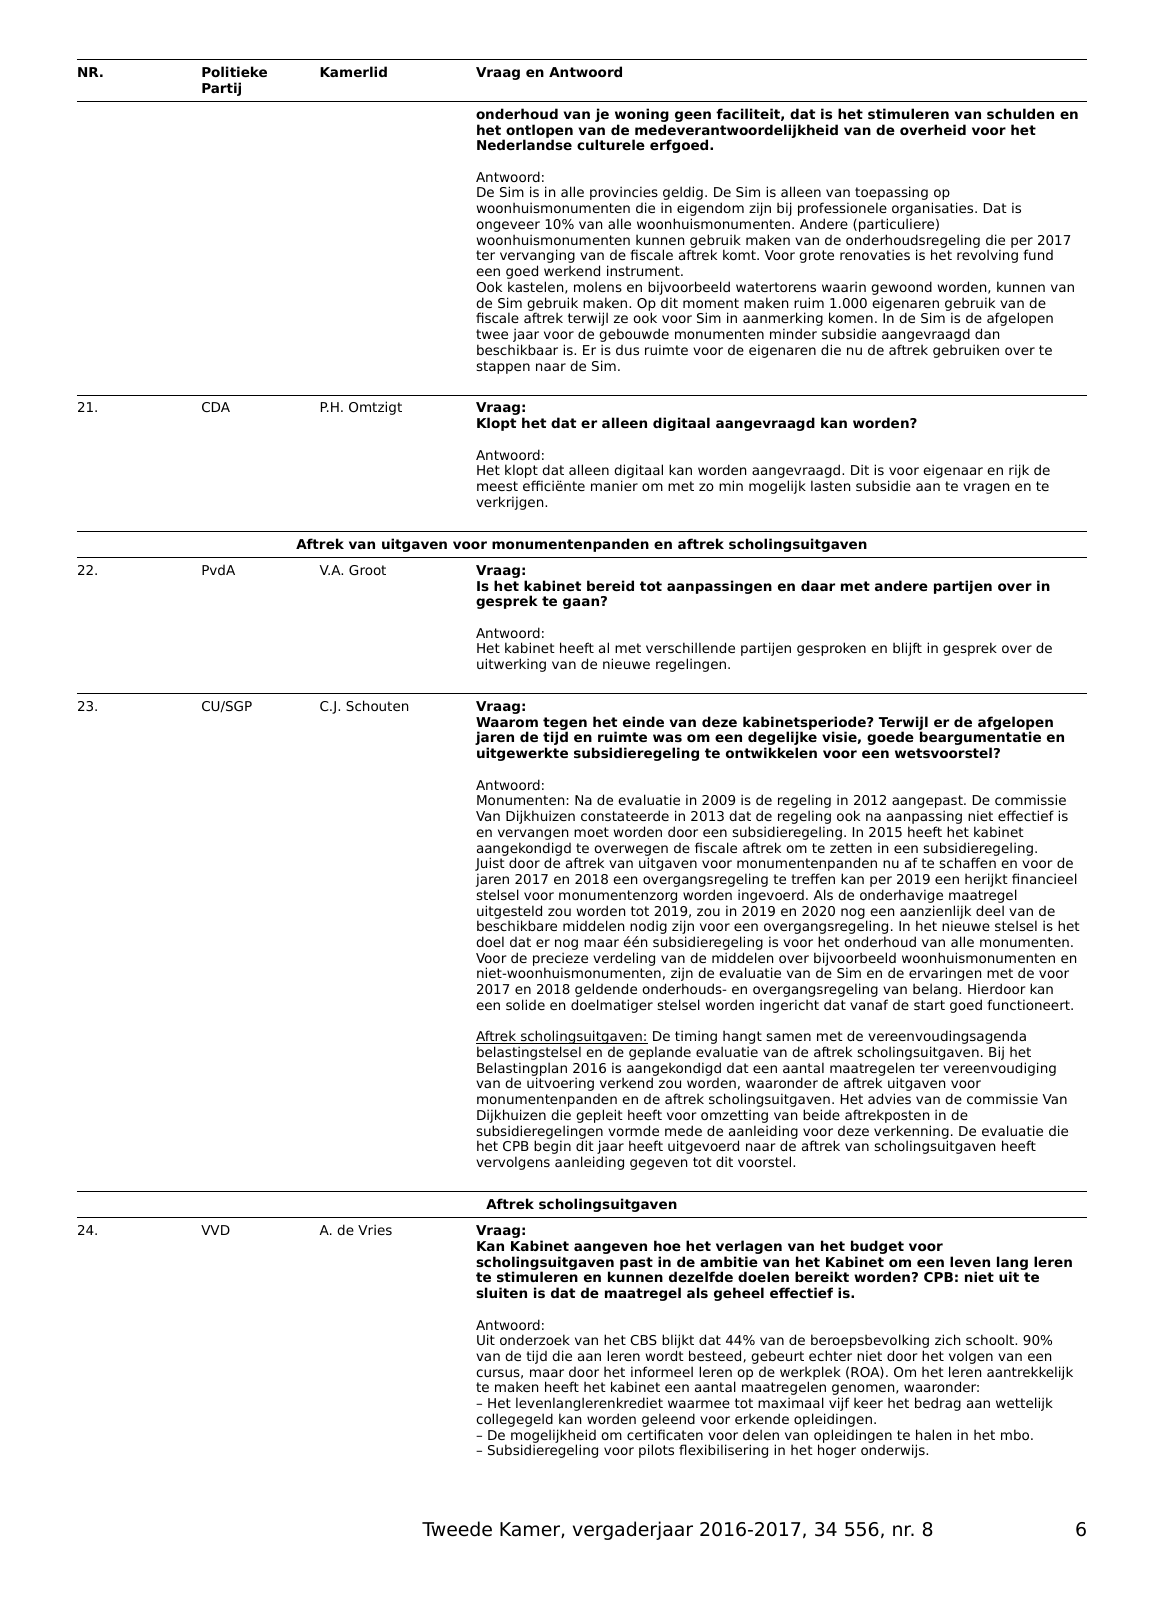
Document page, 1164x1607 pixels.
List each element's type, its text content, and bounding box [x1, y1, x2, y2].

table_cell [195, 154, 313, 169]
table_cell [77, 1014, 195, 1029]
table_cell onderhoud van je woning geen faciliteit, dat is het stimuleren van schulden en het ontlopen van de medeverantwoordelijkheid van de overheid voor het Nederlandse culturele erfgoed. [470, 102, 1087, 154]
table_cell 24. [77, 1218, 195, 1302]
table_cell Aftrek scholingsuitgaven: De timing hangt samen met de vereenvoudingsagenda belastingstelsel en de geplande evaluatie van de aftrek scholingsuitgaven. Bij het Belastingplan 2016 is aangekondigd dat een aantal maatregelen ter vereenvoudiging van de uitvoering verkend zou worden, waaronder de aftrek uitgaven voor monumentenpanden en de aftrek scholingsuitgaven. Het advies van de commissie Van Dijkhuizen die gepleit heeft voor omzetting van beide aftrekposten in de subsidieregelingen vormde mede de aanleiding voor deze verkenning. De evaluatie die het CPB begin dit jaar heeft uitgevoerd naar de aftrek van scholingsuitgaven heeft vervolgens aanleiding gegeven tot dit voorstel. [470, 1029, 1087, 1171]
table_cell [470, 673, 1087, 693]
table_cell [77, 448, 195, 510]
table_cell [195, 374, 313, 394]
table_cell [77, 610, 195, 626]
table_cell [77, 1171, 195, 1191]
table_cell [314, 1171, 470, 1191]
table_cell Aftrek scholingsuitgaven [77, 1192, 1087, 1217]
table_cell [314, 673, 470, 693]
table_cell Antwoord: De Sim is in alle provincies geldig. De Sim is alleen van toepassing op woonhuismonumenten die in eigendom zijn bij professionele organisaties. Dat is ongeveer 10% van alle woonhuismonumenten. Andere (particuliere) woonhuismonumenten kunnen gebruik maken van de onderhoudsregeling die per 2017 ter vervanging van de fiscale aftrek komt. Voor grote renovaties is het revolving fund een goed werkend instrument. Ook kastelen, molens en bijvoorbeeld watertorens waarin gewoond worden, kunnen van de Sim gebruik maken. Op dit moment maken ruim 1.000 eigenaren gebruik van de fiscale aftrek terwijl ze ook voor Sim in aanmerking komen. In de Sim is de afgelopen twee jaar voor de gebouwde monumenten minder subsidie aangevraagd dan beschikbaar is. Er is dus ruimte voor de eigenaren die nu de aftrek gebruiken over te stappen naar de Sim. [470, 170, 1087, 374]
table_cell [470, 374, 1087, 394]
table_cell [77, 432, 195, 447]
table_cell [195, 1014, 313, 1029]
table_header NR. [77, 60, 195, 101]
table_cell CU/SGP [195, 694, 313, 762]
table_cell [314, 102, 470, 154]
table_cell [195, 102, 313, 154]
table_cell [77, 102, 195, 154]
table_cell PvdA [195, 558, 313, 610]
table_cell [195, 626, 313, 673]
table_cell [314, 374, 470, 394]
table_cell [314, 432, 470, 447]
table_cell [77, 762, 195, 777]
table_cell [195, 1029, 313, 1171]
table_cell Vraag: Klopt het dat er alleen digitaal aangevraagd kan worden? [470, 396, 1087, 432]
table_cell [195, 448, 313, 510]
table_cell [195, 673, 313, 693]
table_cell 22. [77, 558, 195, 610]
table_cell Antwoord: Uit onderzoek van het CBS blijkt dat 44% van de beroepsbevolking zich schoolt. 90% van de tijd die aan leren wordt besteed, gebeurt echter niet door het volgen van een cursus, maar door het informeel leren op de werkplek (ROA). Om het leren aantrekkelijk te maken heeft het kabinet een aantal maatregelen genomen, waaronder: – Het levenlanglerenkrediet waarmee tot maximaal vijf keer het bedrag aan wettelijk collegegeld kan worden geleend voor erkende opleidingen. – De mogelijkheid om certificaten voor delen van opleidingen te halen in het mbo. – Subsidieregeling voor pilots flexibilisering in het hoger onderwijs. [470, 1318, 1087, 1459]
table_cell [195, 778, 313, 1013]
table_cell [77, 673, 195, 693]
table_cell C.J. Schouten [314, 694, 470, 762]
table_cell [470, 610, 1087, 626]
table_cell 23. [77, 694, 195, 762]
table_cell [314, 170, 470, 374]
table_cell [77, 170, 195, 374]
table_cell [314, 1029, 470, 1171]
table_cell Vraag: Is het kabinet bereid tot aanpassingen en daar met andere partijen over in gesprek te gaan? [470, 558, 1087, 610]
table_cell [314, 762, 470, 777]
table_cell [77, 154, 195, 169]
table_cell [314, 626, 470, 673]
table_cell [470, 1014, 1087, 1029]
table_cell Antwoord: Het kabinet heeft al met verschillende partijen gesproken en blijft in gesprek over de uitwerking van de nieuwe regelingen. [470, 626, 1087, 673]
table_cell [77, 1029, 195, 1171]
table_cell [195, 610, 313, 626]
table_cell Vraag: Kan Kabinet aangeven hoe het verlagen van het budget voor scholingsuitgaven past in de ambitie van het Kabinet om een leven lang leren te stimuleren en kunnen dezelfde doelen bereikt worden? CPB: niet uit te sluiten is dat de maatregel als geheel effectief is. [470, 1218, 1087, 1302]
table_cell [470, 154, 1087, 169]
table_cell [314, 610, 470, 626]
table_cell [77, 510, 195, 531]
table_header Politieke Partij [195, 60, 313, 101]
table_cell VVD [195, 1218, 313, 1302]
table_header Kamerlid [314, 60, 470, 101]
table_header Vraag en Antwoord [470, 60, 1087, 101]
table_cell Antwoord: Monumenten: Na de evaluatie in 2009 is de regeling in 2012 aangepast. De commissie Van Dijkhuizen constateerde in 2013 dat de regeling ook na aanpassing niet effectief is en vervangen moet worden door een subsidieregeling. In 2015 heeft het kabinet aangekondigd te overwegen de fiscale aftrek om te zetten in een subsidieregeling. Juist door de aftrek van uitgaven voor monumentenpanden nu af te schaffen en voor de jaren 2017 en 2018 een overgangsregeling te treffen kan per 2019 een herijkt financieel stelsel voor monumentenzorg worden ingevoerd. Als de onderhavige maatregel uitgesteld zou worden tot 2019, zou in 2019 en 2020 nog een aanzienlijk deel van de beschikbare middelen nodig zijn voor een overgangsregeling. In het nieuwe stelsel is het doel dat er nog maar één subsidieregeling is voor het onderhoud van alle monumenten. Voor de precieze verdeling van de middelen over bijvoorbeeld woonhuismonumenten en niet-woonhuismonumenten, zijn de evaluatie van de Sim en de ervaringen met de voor 2017 en 2018 geldende onderhouds- en overgangsregeling van belang. Hierdoor kan een solide en doelmatiger stelsel worden ingericht dat vanaf de start goed functioneert. [470, 778, 1087, 1013]
table_cell [77, 626, 195, 673]
table_cell [470, 762, 1087, 777]
table_cell [77, 374, 195, 394]
table_cell CDA [195, 396, 313, 432]
table_cell [314, 448, 470, 510]
table_cell [195, 1318, 313, 1459]
table_cell 21. [77, 396, 195, 432]
table_cell Vraag: Waarom tegen het einde van deze kabinetsperiode? Terwijl er de afgelopen jaren de tijd en ruimte was om een degelijke visie, goede beargumentatie en uitgewerkte subsidieregeling te ontwikkelen voor een wetsvoorstel? [470, 694, 1087, 762]
table_cell [314, 778, 470, 1013]
table_cell Antwoord: Het klopt dat alleen digitaal kan worden aangevraagd. Dit is voor eigenaar en rijk de meest efficiënte manier om met zo min mogelijk lasten subsidie aan te vragen en te verkrijgen. [470, 448, 1087, 510]
table_cell [195, 510, 313, 531]
table_cell [470, 432, 1087, 447]
table_cell [195, 432, 313, 447]
table_cell A. de Vries [314, 1218, 470, 1302]
table_cell [77, 1302, 195, 1317]
table_cell [470, 1302, 1087, 1317]
table_cell Aftrek van uitgaven voor monumentenpanden en aftrek scholingsuitgaven [77, 532, 1087, 557]
table_cell [195, 762, 313, 777]
table_cell P.H. Omtzigt [314, 396, 470, 432]
table_cell [470, 1171, 1087, 1191]
table_cell [314, 1302, 470, 1317]
table_cell [470, 510, 1087, 531]
table_cell [195, 1171, 313, 1191]
table_cell [314, 154, 470, 169]
table_cell [314, 1318, 470, 1459]
table_cell [195, 170, 313, 374]
table_cell [77, 778, 195, 1013]
table_cell [195, 1302, 313, 1317]
table_cell [77, 1318, 195, 1459]
table_cell [314, 510, 470, 531]
table_cell V.A. Groot [314, 558, 470, 610]
table_cell [314, 1014, 470, 1029]
